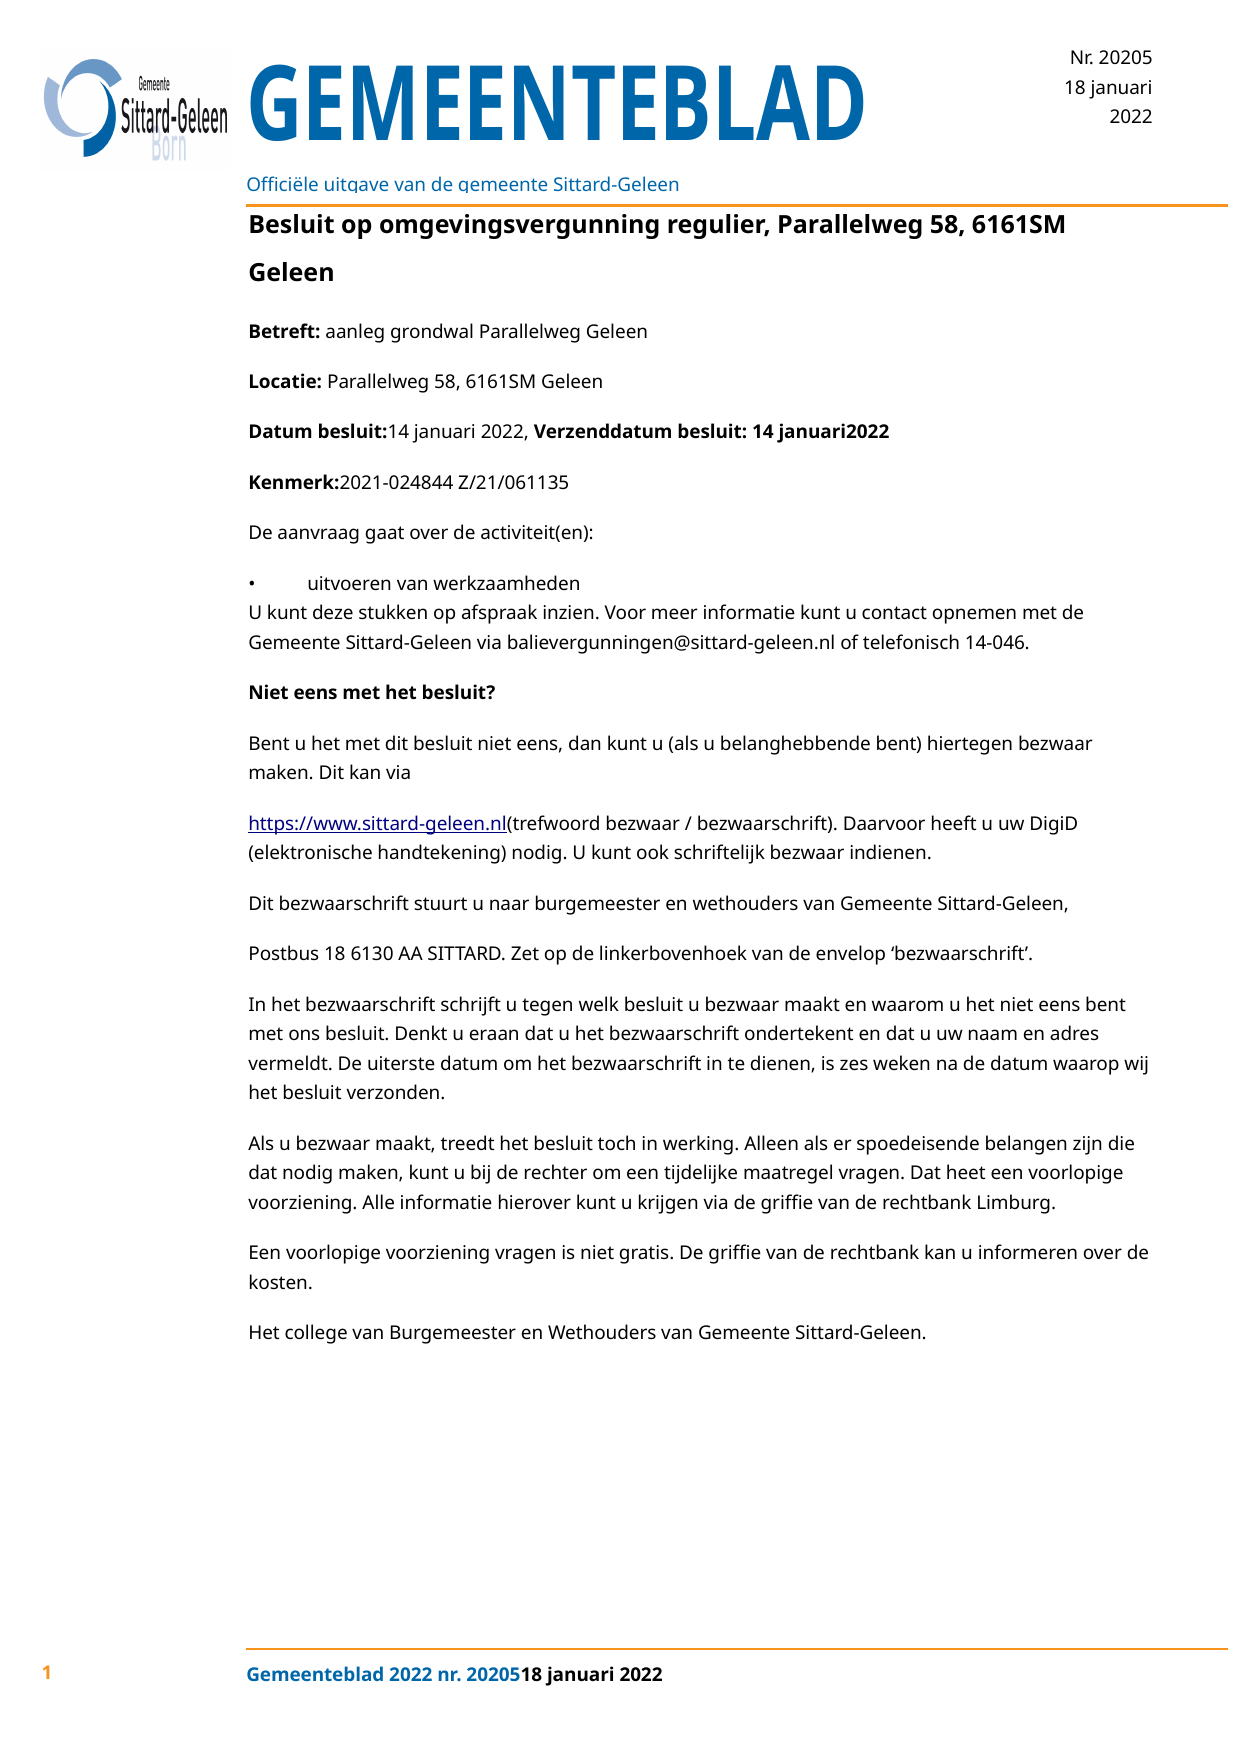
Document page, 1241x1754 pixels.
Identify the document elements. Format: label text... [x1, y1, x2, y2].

text Als u bezwaar maakt, treedt het besluit toch in werking. Alleen als er spoedeisende belangen zijn die dat nodig maken, kunt u bij de rechter om een tijdelijke maatregel vragen. Dat heet een voorlopige voorziening. Alle informatie hierover kunt u krijgen via de griffie van de rechtbank Limburg. [248, 1130, 1152, 1215]
text https://www.sittard-geleen.nl(trefwoord bezwaar / bezwaarschrift). Daarvoor heeft u uw DigiD (elektronische handtekening) nodig. U kunt ook schriftelijk bezwaar indienen. [248, 810, 1152, 865]
text Betreft: aanleg grondwal Parallelweg Geleen [248, 318, 1152, 344]
text U kunt deze stukken op afspraak inzien. Voor meer informatie kunt u contact opnemen met de Gemeente Sittard-Geleen via balievergunningen@sittard-geleen.nl of telefonisch 14-046. [248, 599, 1152, 655]
text Postbus 18 6130 AA SITTARD. Zet op de linkerbovenhoek van de envelop ‘bezwaarschrift’. [248, 940, 1152, 966]
text Besluit op omgevingsvergunning regulier, Parallelweg 58, 6161SM Geleen [248, 207, 1152, 288]
text Een voorlopige voorziening vragen is niet gratis. De griffie van de rechtbank kan u informeren over de kosten. [248, 1239, 1152, 1295]
text Bent u het met dit besluit niet eens, dan kunt u (als u belanghebbende bent) hiertegen bezwaar maken. Dit kan via [248, 730, 1152, 785]
text Kenmerk:2021-024844 Z/21/061135 [248, 469, 1152, 495]
text De aanvraag gaat over de activiteit(en): [248, 519, 1152, 545]
list uitvoeren van werkzaamheden [248, 570, 1152, 596]
text Niet eens met het besluit? [248, 679, 1152, 705]
text Datum besluit:14 januari 2022, Verzenddatum besluit: 14 januari2022 [248, 419, 1152, 444]
text Het college van Burgemeester en Wethouders van Gemeente Sittard-Geleen. [248, 1319, 1152, 1345]
text In het bezwaarschrift schrijft u tegen welk besluit u bezwaar maakt en waarom u het niet eens bent met ons besluit. Denkt u eraan dat u het bezwaarschrift ondertekent en dat u uw naam en adres vermeldt. De uiterste datum om het bezwaarschrift in te dienen, is zes weken na de datum waarop wij het besluit verzonden. [248, 991, 1152, 1105]
text Dit bezwaarschrift stuurt u naar burgemeester en wethouders van Gemeente Sittard-Geleen, [248, 890, 1152, 916]
text Locatie: Parallelweg 58, 6161SM Geleen [248, 368, 1152, 394]
picture [41, 47, 231, 172]
